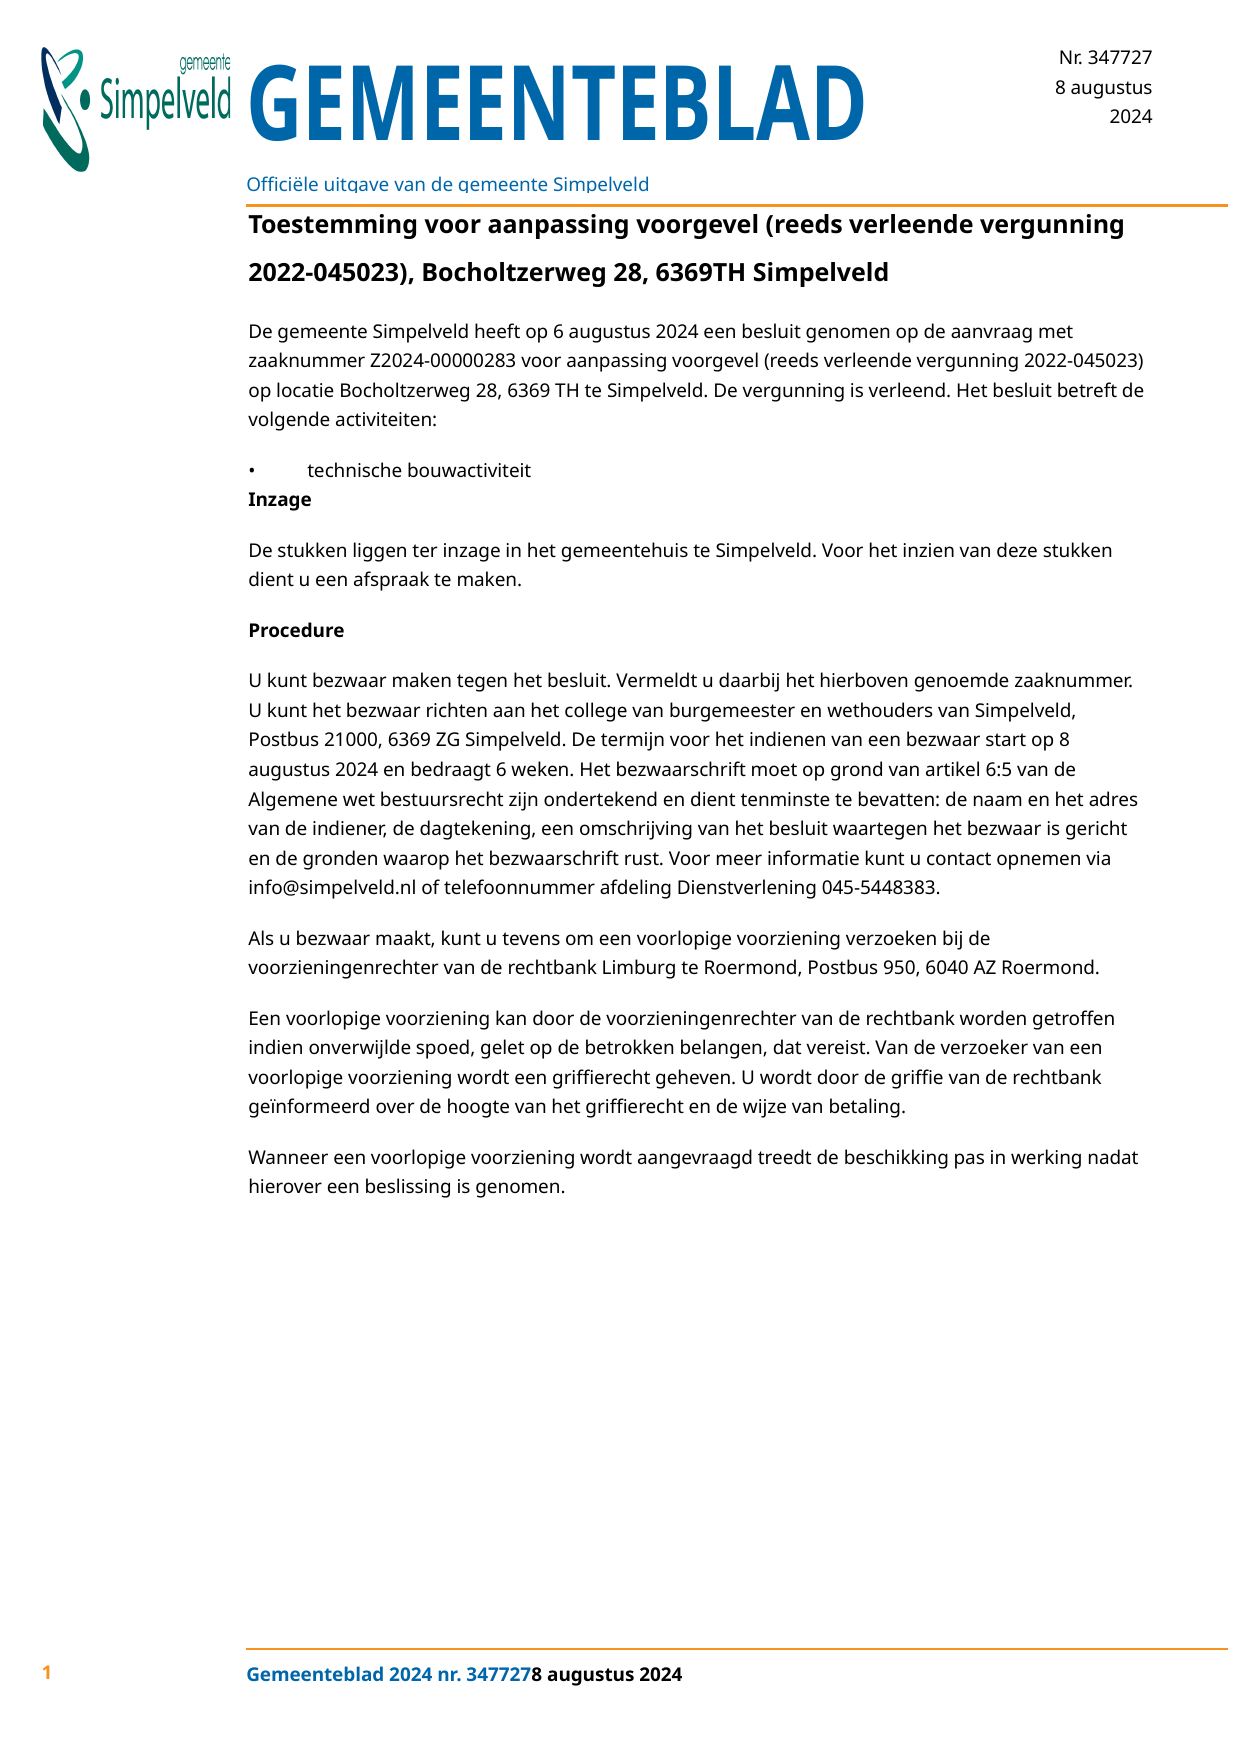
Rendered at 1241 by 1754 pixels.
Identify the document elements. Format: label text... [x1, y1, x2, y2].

picture [41, 47, 231, 172]
text Als u bezwaar maakt, kunt u tevens om een voorlopige voorziening verzoeken bij de voorzieningenrechter van de rechtbank Limburg te Roermond, Postbus 950, 6040 AZ Roermond. [248, 925, 1152, 980]
text Toestemming voor aanpassing voorgevel (reeds verleende vergunning 2022-045023), Bocholtzerweg 28, 6369TH Simpelveld [248, 207, 1152, 288]
text De gemeente Simpelveld heeft op 6 augustus 2024 een besluit genomen op de aanvraag met zaaknummer Z2024-00000283 voor aanpassing voorgevel (reeds verleende vergunning 2022-045023) op locatie Bocholtzerweg 28, 6369 TH te Simpelveld. De vergunning is verleend. Het besluit betreft de volgende activiteiten: [248, 318, 1152, 432]
text Inzage [248, 487, 1152, 512]
text Een voorlopige voorziening kan door de voorzieningenrechter van de rechtbank worden getroffen indien onverwijlde spoed, gelet op de betrokken belangen, dat vereist. Van de verzoeker van een voorlopige voorziening wordt een griffierecht geheven. U wordt door de griffie van de rechtbank geïnformeerd over de hoogte van het griffierecht en de wijze van betaling. [248, 1005, 1152, 1119]
text Procedure [248, 617, 1152, 643]
text Wanneer een voorlopige voorziening wordt aangevraagd treedt de beschikking pas in werking nadat hierover een beslissing is genomen. [248, 1144, 1152, 1199]
text De stukken liggen ter inzage in het gemeentehuis te Simpelveld. Voor het inzien van deze stukken dient u een afspraak te maken. [248, 537, 1152, 592]
list technische bouwactiviteit [248, 457, 1152, 483]
text U kunt bezwaar maken tegen het besluit. Vermeldt u daarbij het hierboven genoemde zaaknummer. U kunt het bezwaar richten aan het college van burgemeester en wethouders van Simpelveld, Postbus 21000, 6369 ZG Simpelveld. De termijn voor het indienen van een bezwaar start op 8 augustus 2024 en bedraagt 6 weken. Het bezwaarschrift moet op grond van artikel 6:5 van de Algemene wet bestuursrecht zijn ondertekend en dient tenminste te bevatten: de naam en het adres van de indiener, de dagtekening, een omschrijving van het besluit waartegen het bezwaar is gericht en de gronden waarop het bezwaarschrift rust. Voor meer informatie kunt u contact opnemen via info@simpelveld.nl of telefoonnummer afdeling Dienstverlening 045-5448383. [248, 667, 1152, 900]
